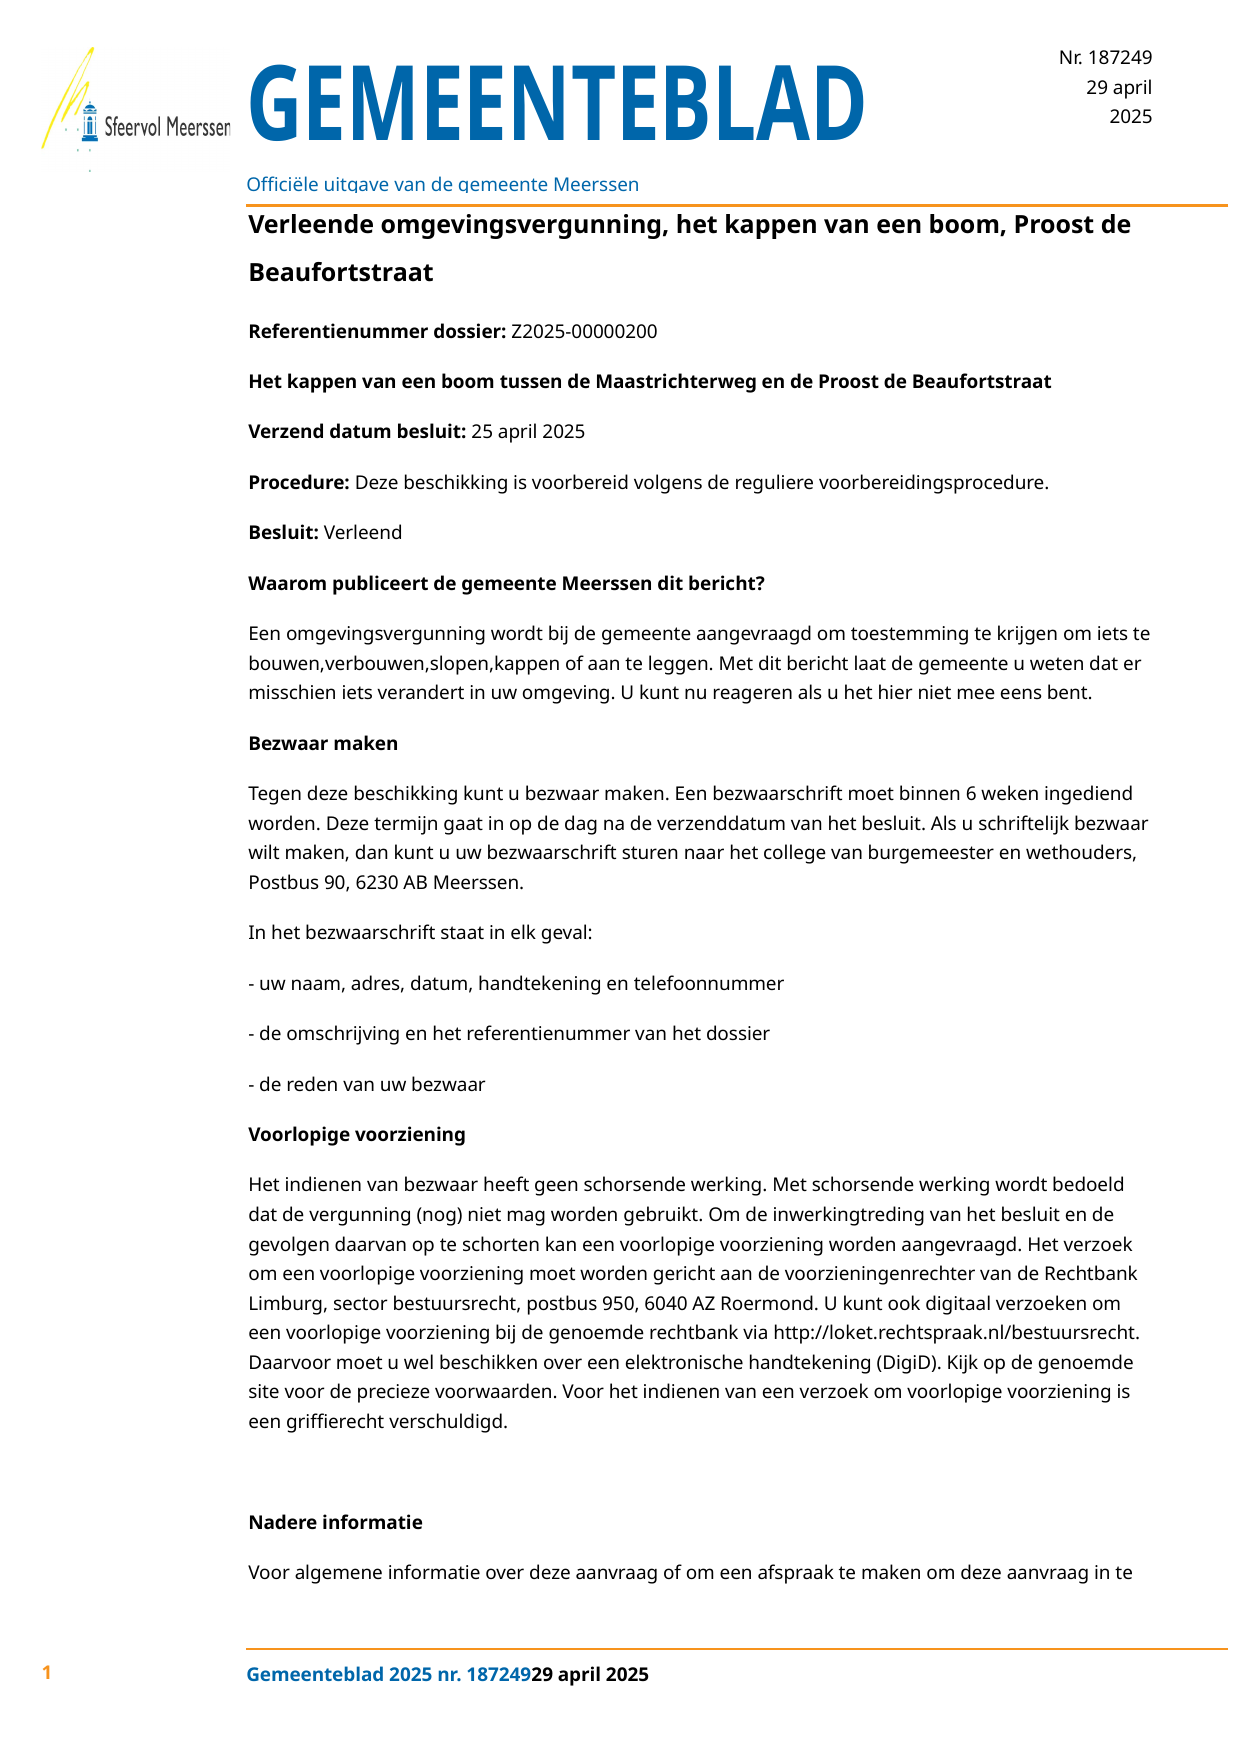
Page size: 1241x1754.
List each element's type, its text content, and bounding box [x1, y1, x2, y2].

text Nadere informatie [248, 1509, 1152, 1535]
text - de reden van uw bezwaar [248, 1071, 1152, 1097]
text In het bezwaarschrift staat in elk geval: [248, 919, 1152, 945]
text Besluit: Verleend [248, 519, 1152, 545]
text Verleende omgevingsvergunning, het kappen van een boom, Proost de Beaufortstraat [248, 207, 1152, 288]
picture [41, 47, 231, 172]
text Referentienummer dossier: Z2025-00000200 [248, 318, 1152, 344]
text Waarom publiceert de gemeente Meerssen dit bericht? [248, 570, 1152, 596]
text Bezwaar maken [248, 730, 1152, 756]
text Het kappen van een boom tussen de Maastrichterweg en de Proost de Beaufortstraat [248, 368, 1152, 394]
text - uw naam, adres, datum, handtekening en telefoonnummer [248, 970, 1152, 996]
text - de omschrijving en het referentienummer van het dossier [248, 1020, 1152, 1046]
text Een omgevingsvergunning wordt bij de gemeente aangevraagd om toestemming te krijgen om iets te bouwen,verbouwen,slopen,kappen of aan te leggen. Met dit bericht laat de gemeente u weten dat er misschien iets verandert in uw omgeving. U kunt nu reageren als u het hier niet mee eens bent. [248, 620, 1152, 705]
text Het indienen van bezwaar heeft geen schorsende werking. Met schorsende werking wordt bedoeld dat de vergunning (nog) niet mag worden gebruikt. Om de inwerkingtreding van het besluit en de gevolgen daarvan op te schorten kan een voorlopige voorziening worden aangevraagd. Het verzoek om een voorlopige voorziening moet worden gericht aan de voorzieningenrechter van de Rechtbank Limburg, sector bestuursrecht, postbus 950, 6040 AZ Roermond. U kunt ook digitaal verzoeken om een voorlopige voorziening bij de genoemde rechtbank via http://loket.rechtspraak.nl/bestuursrecht. Daarvoor moet u wel beschikken over een elektronische handtekening (DigiD). Kijk op de genoemde site voor de precieze voorwaarden. Voor het indienen van een verzoek om voorlopige voorziening is een griffierecht verschuldigd. [248, 1172, 1152, 1434]
text Verzend datum besluit: 25 april 2025 [248, 419, 1152, 444]
text Tegen deze beschikking kunt u bezwaar maken. Een bezwaarschrift moet binnen 6 weken ingediend worden. Deze termijn gaat in op de dag na de verzenddatum van het besluit. Als u schriftelijk bezwaar wilt maken, dan kunt u uw bezwaarschrift sturen naar het college van burgemeester en wethouders, Postbus 90, 6230 AB Meerssen. [248, 780, 1152, 895]
text Procedure: Deze beschikking is voorbereid volgens de reguliere voorbereidingsprocedure. [248, 469, 1152, 495]
text Voor algemene informatie over deze aanvraag of om een afspraak te maken om deze aanvraag in te [248, 1559, 1152, 1585]
text Voorlopige voorziening [248, 1121, 1152, 1147]
